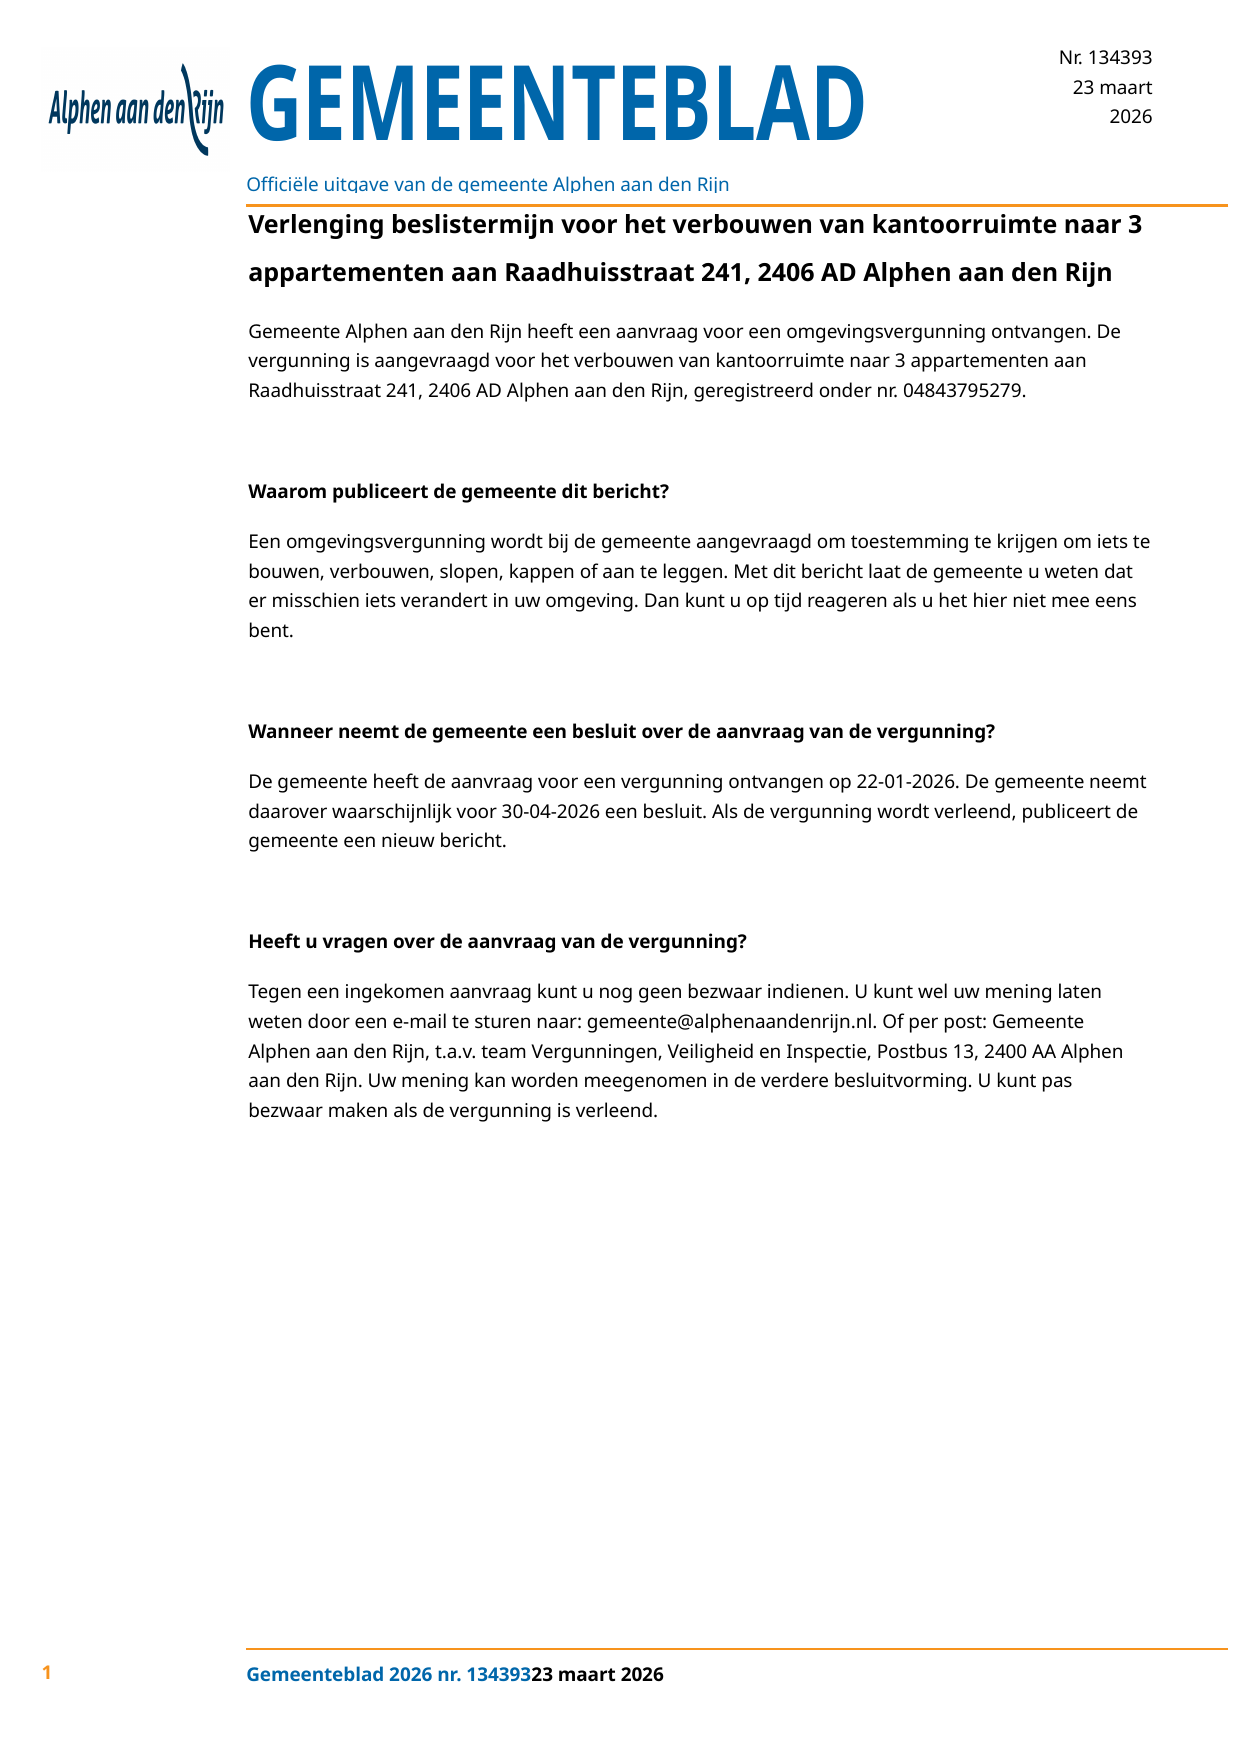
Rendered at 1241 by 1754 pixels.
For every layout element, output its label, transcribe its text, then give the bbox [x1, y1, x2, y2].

text Een omgevingsvergunning wordt bij de gemeente aangevraagd om toestemming te krijgen om iets te bouwen, verbouwen, slopen, kappen of aan te leggen. Met dit bericht laat de gemeente u weten dat er misschien iets verandert in uw omgeving. Dan kunt u op tijd reageren als u het hier niet mee eens bent. [248, 528, 1152, 643]
text De gemeente heeft de aanvraag voor een vergunning ontvangen op 22-01-2026. De gemeente neemt daarover waarschijnlijk voor 30-04-2026 een besluit. Als de vergunning wordt verleend, publiceert de gemeente een nieuw bericht. [248, 768, 1152, 853]
text Waarom publiceert de gemeente dit bericht? [248, 478, 1152, 504]
text Gemeente Alphen aan den Rijn heeft een aanvraag voor een omgevingsvergunning ontvangen. De vergunning is aangevraagd voor het verbouwen van kantoorruimte naar 3 appartementen aan Raadhuisstraat 241, 2406 AD Alphen aan den Rijn, geregistreerd onder nr. 04843795279. [248, 318, 1152, 403]
text Tegen een ingekomen aanvraag kunt u nog geen bezwaar indienen. U kunt wel uw mening laten weten door een e-mail te sturen naar: gemeente@alphenaandenrijn.nl. Of per post: Gemeente Alphen aan den Rijn, t.a.v. team Vergunningen, Veiligheid en Inspectie, Postbus 13, 2400 AA Alphen aan den Rijn. Uw mening kan worden meegenomen in de verdere besluitvorming. U kunt pas bezwaar maken als de vergunning is verleend. [248, 979, 1152, 1123]
text Verlenging beslistermijn voor het verbouwen van kantoorruimte naar 3 appartementen aan Raadhuisstraat 241, 2406 AD Alphen aan den Rijn [248, 207, 1152, 288]
text Heeft u vragen over de aanvraag van de vergunning? [248, 928, 1152, 954]
text Wanneer neemt de gemeente een besluit over de aanvraag van de vergunning? [248, 718, 1152, 744]
picture [41, 47, 231, 172]
